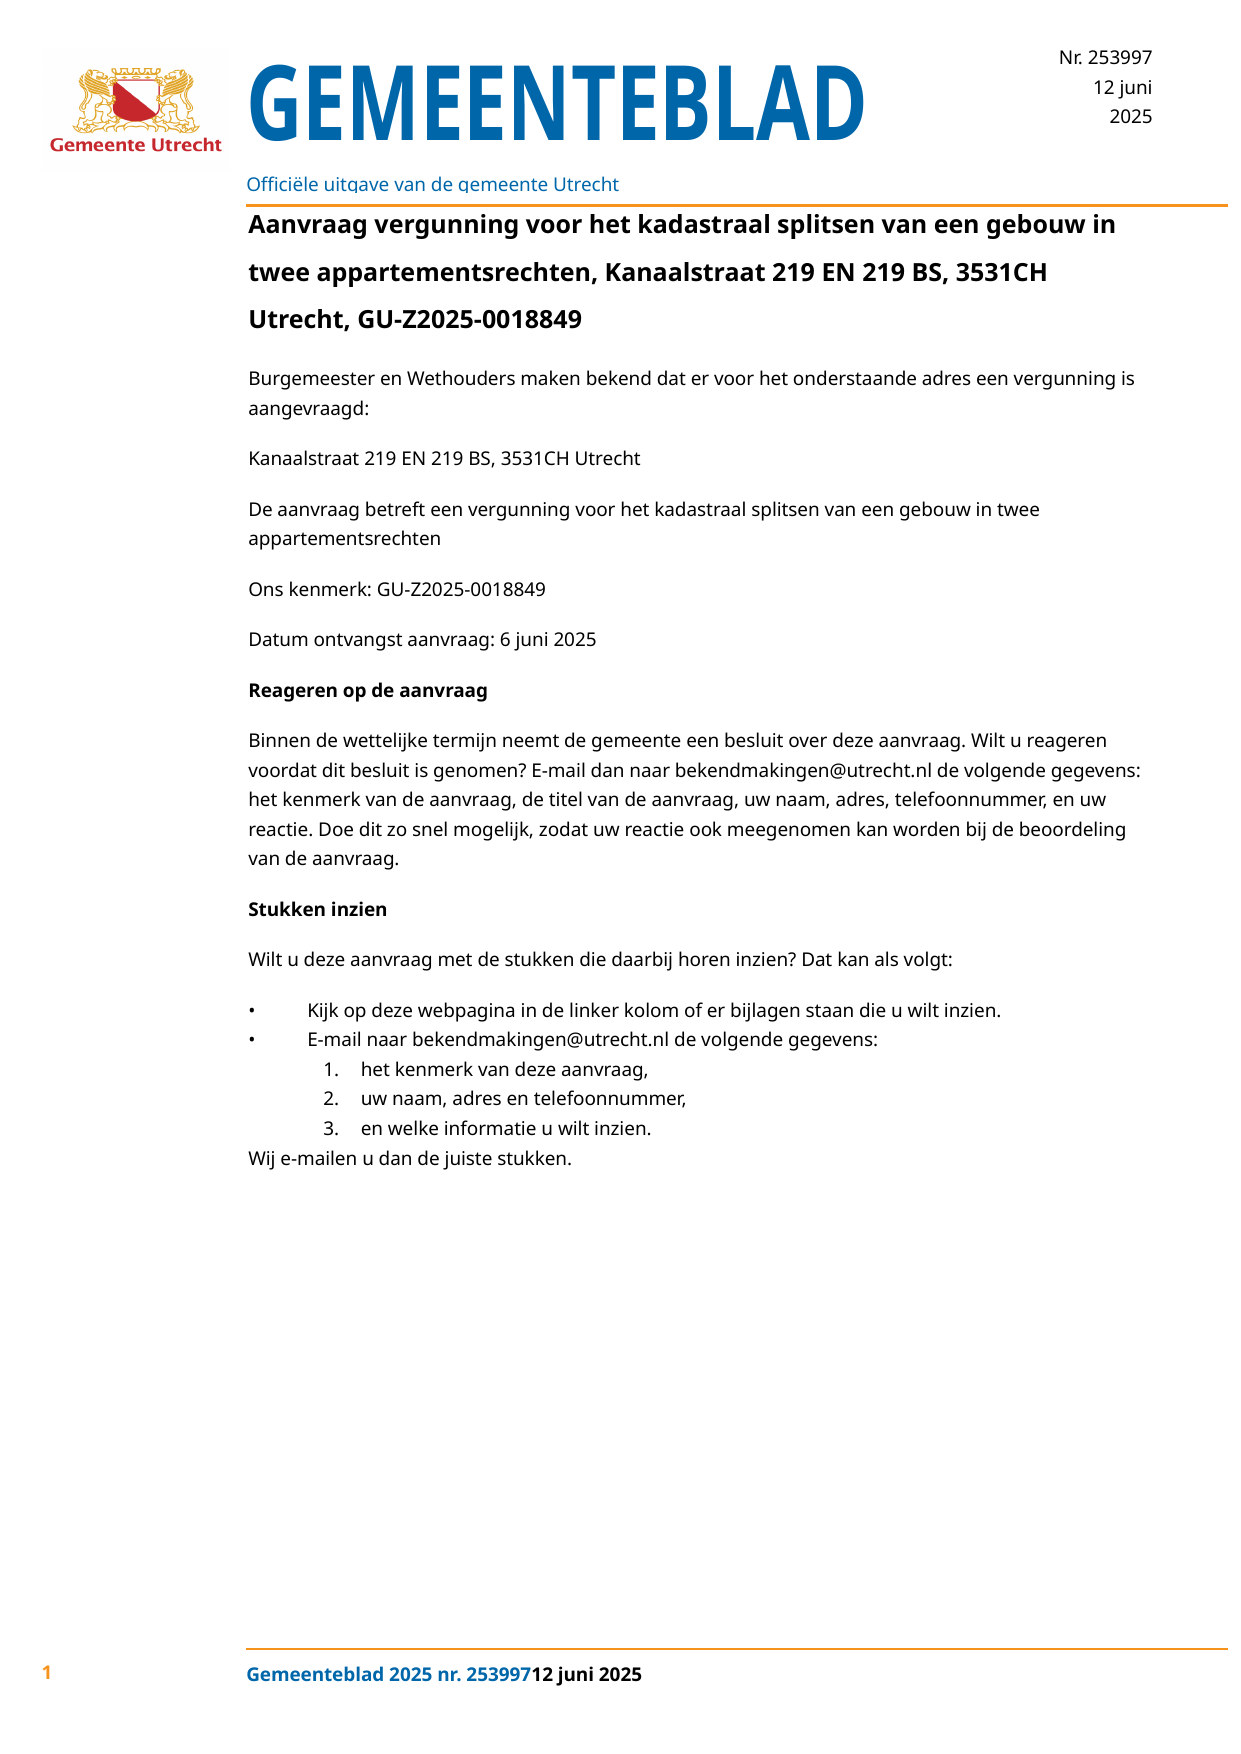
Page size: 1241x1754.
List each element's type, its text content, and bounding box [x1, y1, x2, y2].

list het kenmerk van deze aanvraag, [323, 1056, 1152, 1082]
text Burgemeester en Wethouders maken bekend dat er voor het onderstaande adres een vergunning is aangevraagd: [248, 366, 1152, 421]
text Datum ontvangst aanvraag: 6 juni 2025 [248, 626, 1152, 652]
text Binnen de wettelijke termijn neemt de gemeente een besluit over deze aanvraag. Wilt u reageren voordat dit besluit is genomen? E-mail dan naar bekendmakingen@utrecht.nl de volgende gegevens: het kenmerk van de aanvraag, de titel van de aanvraag, uw naam, adres, telefoonnummer, en uw reactie. Doe dit zo snel mogelijk, zodat uw reactie ook meegenomen kan worden bij de beoordeling van de aanvraag. [248, 727, 1152, 871]
list uw naam, adres en telefoonnummer, [323, 1086, 1152, 1111]
list E-mail naar bekendmakingen@utrecht.nl de volgende gegevens: [248, 1026, 1152, 1052]
text Stukken inzien [248, 896, 1152, 922]
text Wilt u deze aanvraag met de stukken die daarbij horen inzien? Dat kan als volgt: [248, 946, 1152, 972]
text Reageren op de aanvraag [248, 677, 1152, 702]
list en welke informatie u wilt inzien. [323, 1115, 1152, 1141]
text Wij e-mailen u dan de juiste stukken. [248, 1145, 1152, 1170]
text Kanaalstraat 219 EN 219 BS, 3531CH Utrecht [248, 446, 1152, 471]
list Kijk op deze webpagina in de linker kolom of er bijlagen staan die u wilt inzien. [248, 997, 1152, 1022]
text De aanvraag betreft een vergunning voor het kadastraal splitsen van een gebouw in twee appartementsrechten [248, 496, 1152, 551]
text Ons kenmerk: GU-Z2025-0018849 [248, 576, 1152, 602]
text Aanvraag vergunning voor het kadastraal splitsen van een gebouw in twee appartementsrechten, Kanaalstraat 219 EN 219 BS, 3531CH Utrecht, GU-Z2025-0018849 [248, 207, 1152, 336]
picture [41, 47, 231, 172]
